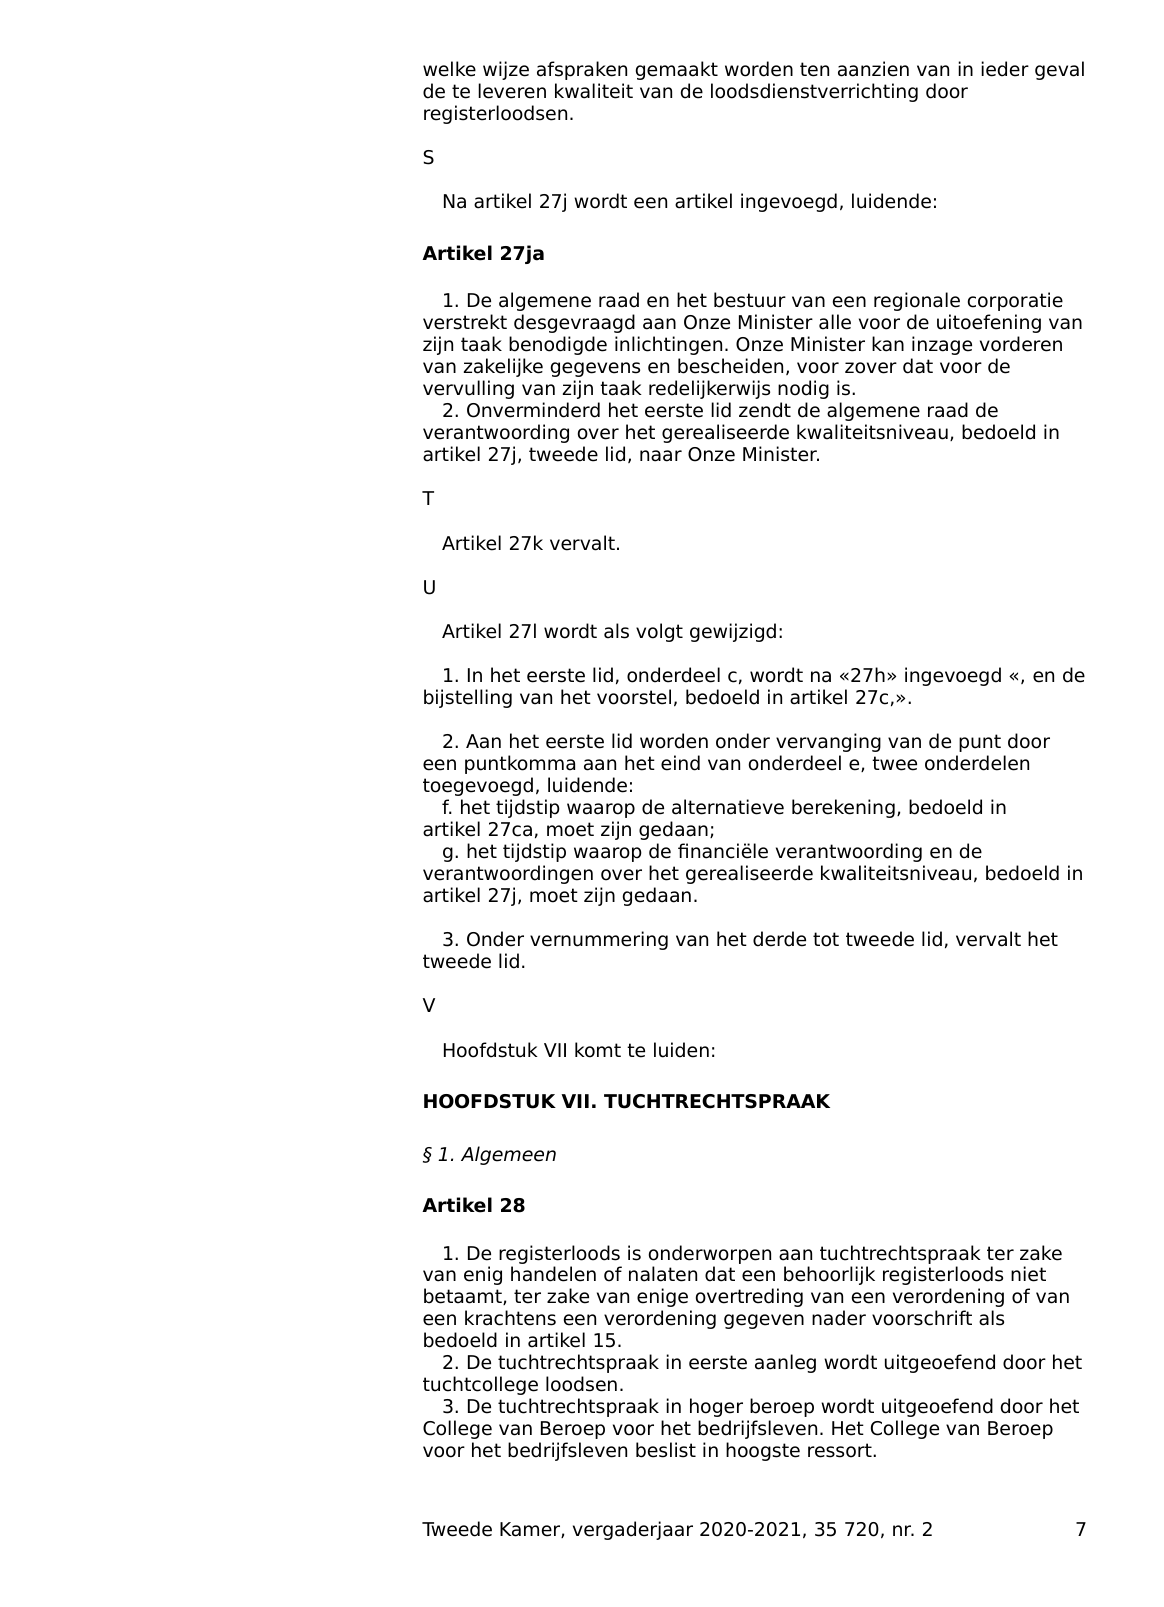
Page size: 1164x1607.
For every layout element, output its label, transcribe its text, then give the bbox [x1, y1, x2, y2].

text 2. Onverminderd het eerste lid zendt de algemene raad de verantwoording over het gerealiseerde kwaliteitsniveau, bedoeld in artikel 27j, tweede lid, naar Onze Minister. [422, 400, 1087, 466]
text g. het tijdstip waarop de financiële verantwoording en de verantwoordingen over het gerealiseerde kwaliteitsniveau, bedoeld in artikel 27j, moet zijn gedaan. [422, 841, 1087, 907]
text 2. De tuchtrechtspraak in eerste aanleg wordt uitgeoefend door het tuchtcollege loodsen. [422, 1352, 1087, 1396]
subtitle Artikel 27ja [422, 243, 1087, 265]
subtitle Artikel 28 [422, 1195, 1087, 1217]
text Artikel 27k vervalt. [422, 532, 1087, 554]
text T [422, 488, 1087, 510]
text U [422, 577, 1087, 599]
text Hoofdstuk VII komt te luiden: [422, 1039, 1087, 1061]
text f. het tijdstip waarop de alternatieve berekening, bedoeld in artikel 27ca, moet zijn gedaan; [422, 797, 1087, 841]
text welke wijze afspraken gemaakt worden ten aanzien van in ieder geval de te leveren kwaliteit van de loodsdienstverrichting door registerloodsen. [422, 59, 1087, 125]
subtitle § 1. Algemeen [422, 1143, 1087, 1165]
text 3. Onder vernummering van het derde tot tweede lid, vervalt het tweede lid. [422, 929, 1087, 973]
text 2. Aan het eerste lid worden onder vervanging van de punt door een puntkomma aan het eind van onderdeel e, twee onderdelen toegevoegd, luidende: [422, 731, 1087, 797]
text Artikel 27l wordt als volgt gewijzigd: [422, 621, 1087, 643]
text Na artikel 27j wordt een artikel ingevoegd, luidende: [422, 191, 1087, 213]
subtitle HOOFDSTUK VII. TUCHTRECHTSPRAAK [422, 1091, 1087, 1113]
text S [422, 147, 1087, 169]
text 1. In het eerste lid, onderdeel c, wordt na «27h» ingevoegd «, en de bijstelling van het voorstel, bedoeld in artikel 27c,». [422, 665, 1087, 709]
text 3. De tuchtrechtspraak in hoger beroep wordt uitgeoefend door het College van Beroep voor het bedrijfsleven. Het College van Beroep voor het bedrijfsleven beslist in hoogste ressort. [422, 1396, 1087, 1462]
text V [422, 995, 1087, 1017]
text 1. De algemene raad en het bestuur van een regionale corporatie verstrekt desgevraagd aan Onze Minister alle voor de uitoefening van zijn taak benodigde inlichtingen. Onze Minister kan inzage vorderen van zakelijke gegevens en bescheiden, voor zover dat voor de vervulling van zijn taak redelijkerwijs nodig is. [422, 290, 1087, 400]
text 1. De registerloods is onderworpen aan tuchtrechtspraak ter zake van enig handelen of nalaten dat een behoorlijk registerloods niet betaamt, ter zake van enige overtreding van een verordening of van een krachtens een verordening gegeven nader voorschrift als bedoeld in artikel 15. [422, 1242, 1087, 1352]
